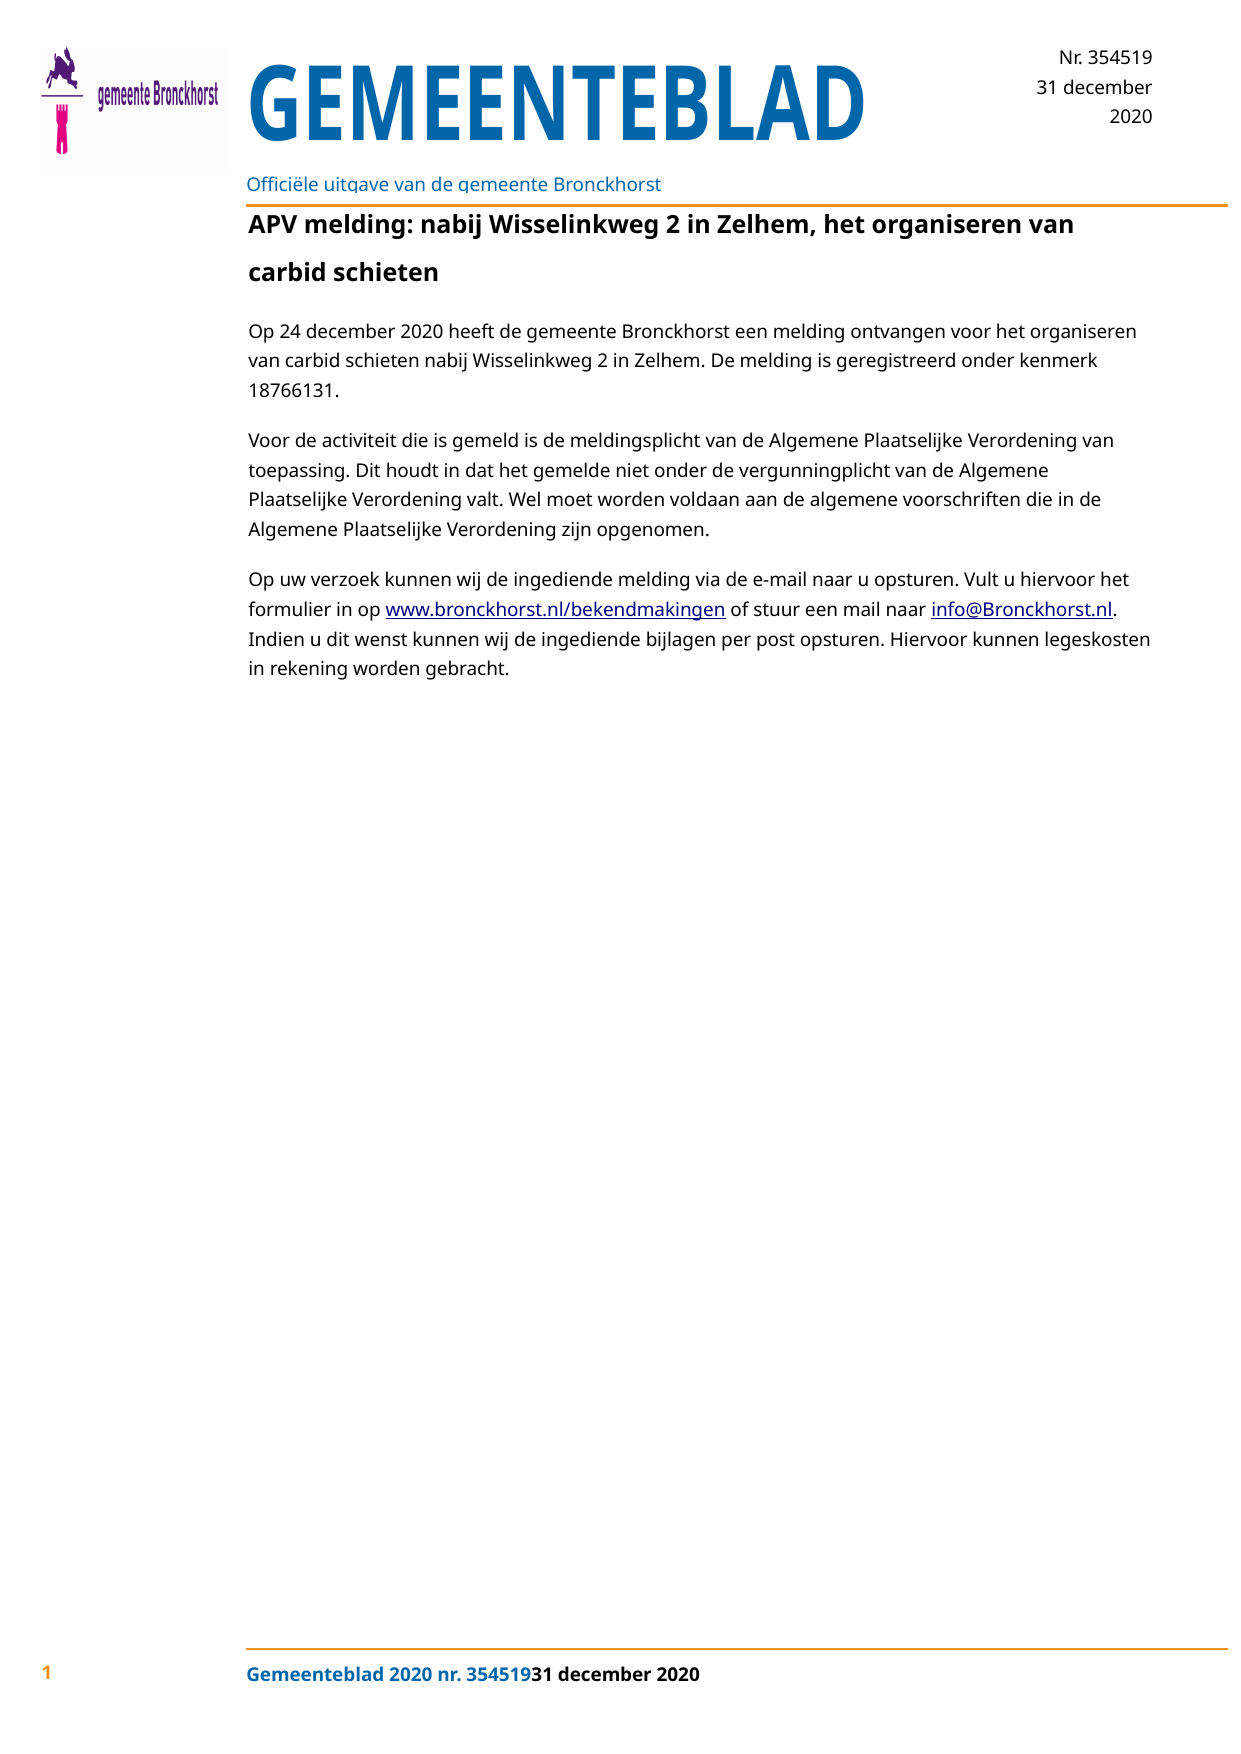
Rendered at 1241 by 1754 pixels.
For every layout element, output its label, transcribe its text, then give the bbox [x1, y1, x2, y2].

text APV melding: nabij Wisselinkweg 2 in Zelhem, het organiseren van carbid schieten [248, 207, 1152, 288]
text Voor de activiteit die is gemeld is de meldingsplicht van de Algemene Plaatselijke Verordening van toepassing. Dit houdt in dat het gemelde niet onder de vergunningplicht van de Algemene Plaatselijke Verordening valt. Wel moet worden voldaan aan de algemene voorschriften die in de Algemene Plaatselijke Verordening zijn opgenomen. [248, 427, 1152, 542]
text Op uw verzoek kunnen wij de ingediende melding via de e-mail naar u opsturen. Vult u hiervoor het formulier in op www.bronckhorst.nl/bekendmakingen of stuur een mail naar info@Bronckhorst.nl. Indien u dit wenst kunnen wij de ingediende bijlagen per post opsturen. Hiervoor kunnen legeskosten in rekening worden gebracht. [248, 567, 1152, 681]
picture [41, 47, 231, 172]
text Op 24 december 2020 heeft de gemeente Bronckhorst een melding ontvangen voor het organiseren van carbid schieten nabij Wisselinkweg 2 in Zelhem. De melding is geregistreerd onder kenmerk 18766131. [248, 318, 1152, 403]
